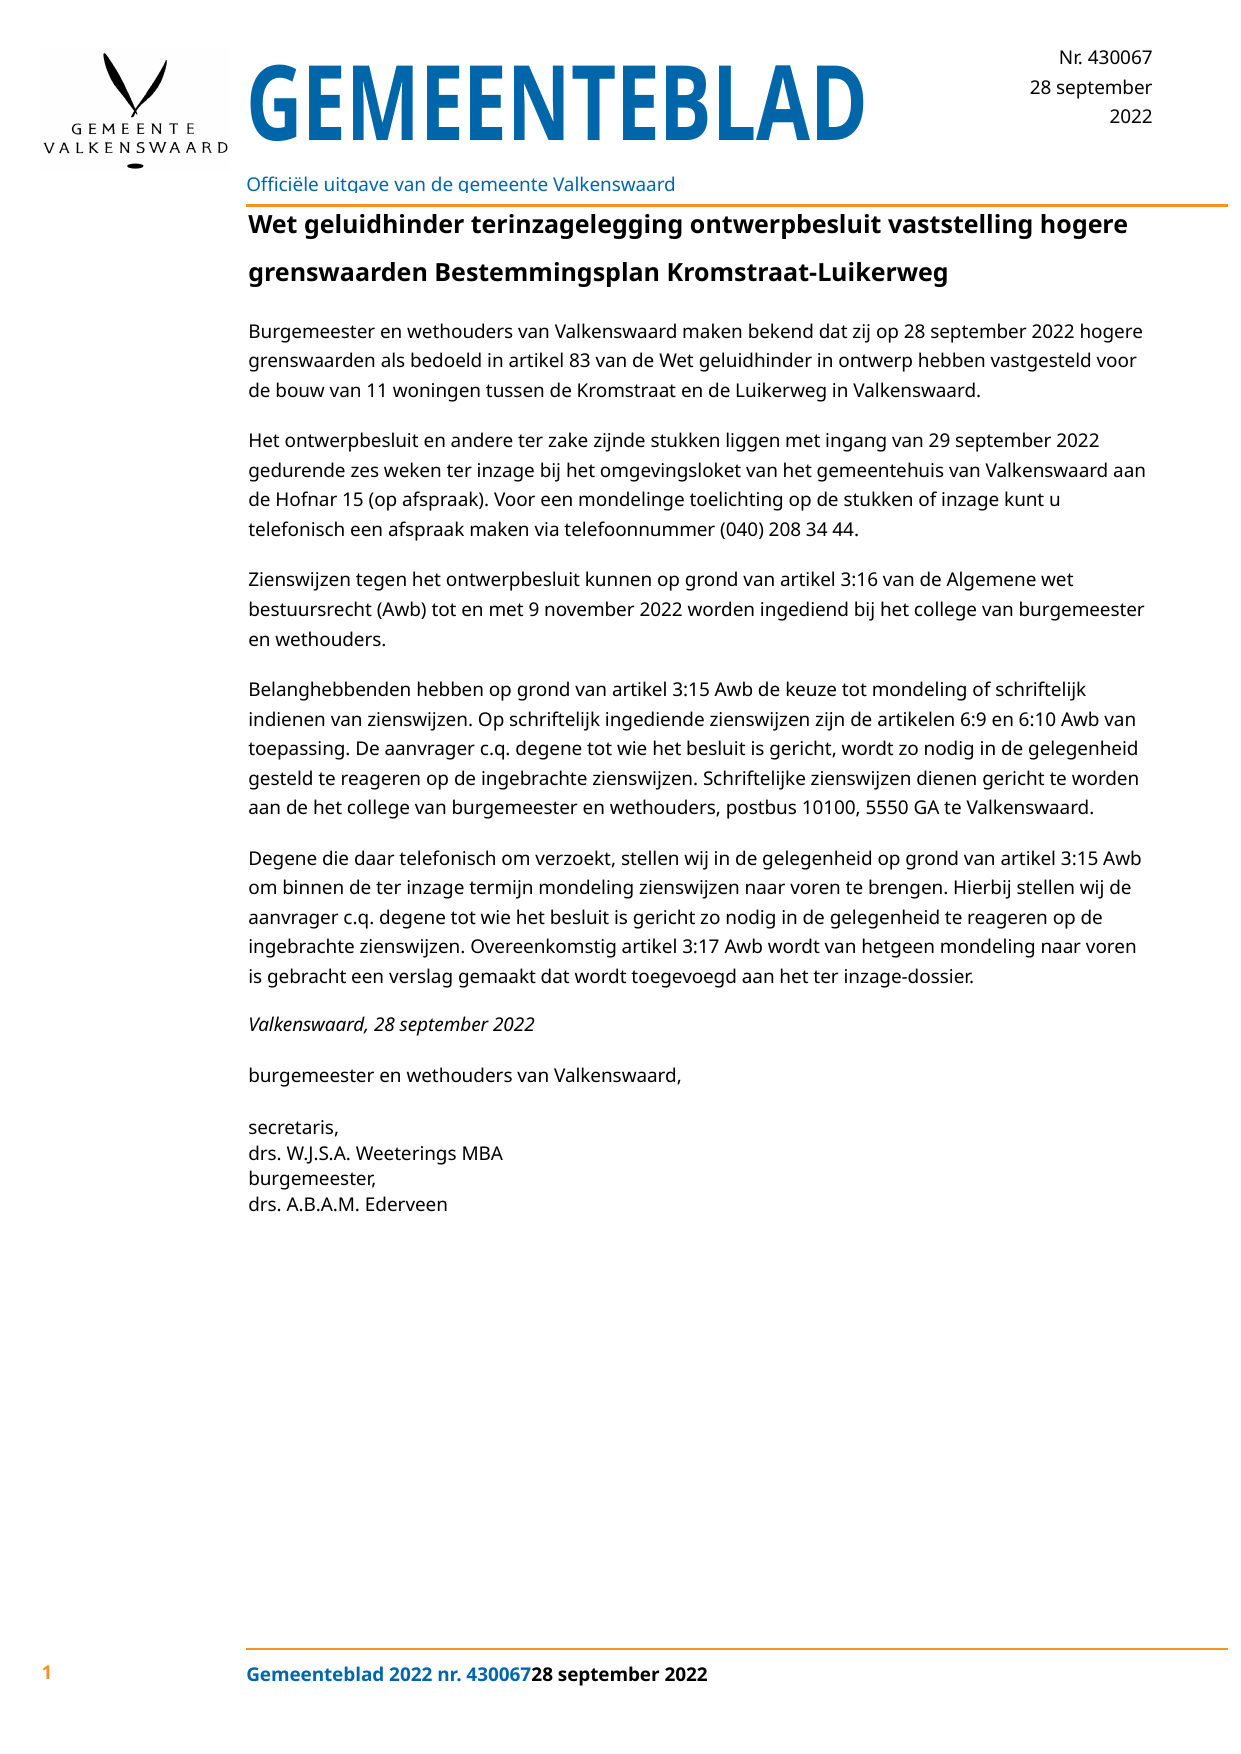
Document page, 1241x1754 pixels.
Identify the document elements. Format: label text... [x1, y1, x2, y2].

text secretaris, [248, 1114, 1152, 1140]
text Wet geluidhinder terinzagelegging ontwerpbesluit vaststelling hogere grenswaarden Bestemmingsplan Kromstraat-Luikerweg [248, 207, 1152, 288]
text burgemeester en wethouders van Valkenswaard, [248, 1063, 1152, 1088]
text Het ontwerpbesluit en andere ter zake zijnde stukken liggen met ingang van 29 september 2022 gedurende zes weken ter inzage bij het omgevingsloket van het gemeentehuis van Valkenswaard aan de Hofnar 15 (op afspraak). Voor een mondelinge toelichting op de stukken of inzage kunt u telefonisch een afspraak maken via telefoonnummer (040) 208 34 44. [248, 427, 1152, 542]
text drs. W.J.S.A. Weeterings MBA [248, 1140, 1152, 1166]
text Valkenswaard, 28 september 2022 [248, 1011, 1152, 1037]
text burgemeester, [248, 1166, 1152, 1191]
text Burgemeester en wethouders van Valkenswaard maken bekend dat zij op 28 september 2022 hogere grenswaarden als bedoeld in artikel 83 van de Wet geluidhinder in ontwerp hebben vastgesteld voor de bouw van 11 woningen tussen de Kromstraat en de Luikerweg in Valkenswaard. [248, 318, 1152, 403]
text drs. A.B.A.M. Ederveen [248, 1191, 1152, 1217]
picture [41, 47, 231, 172]
text Belanghebbenden hebben op grond van artikel 3:15 Awb de keuze tot mondeling of schriftelijk indienen van zienswijzen. Op schriftelijk ingediende zienswijzen zijn de artikelen 6:9 en 6:10 Awb van toepassing. De aanvrager c.q. degene tot wie het besluit is gericht, wordt zo nodig in de gelegenheid gesteld te reageren op de ingebrachte zienswijzen. Schriftelijke zienswijzen dienen gericht te worden aan de het college van burgemeester en wethouders, postbus 10100, 5550 GA te Valkenswaard. [248, 676, 1152, 820]
text Zienswijzen tegen het ontwerpbesluit kunnen op grond van artikel 3:16 van de Algemene wet bestuursrecht (Awb) tot en met 9 november 2022 worden ingediend bij het college van burgemeester en wethouders. [248, 567, 1152, 652]
text Degene die daar telefonisch om verzoekt, stellen wij in de gelegenheid op grond van artikel 3:15 Awb om binnen de ter inzage termijn mondeling zienswijzen naar voren te brengen. Hierbij stellen wij de aanvrager c.q. degene tot wie het besluit is gericht zo nodig in de gelegenheid te reageren op de ingebrachte zienswijzen. Overeenkomstig artikel 3:17 Awb wordt van hetgeen mondeling naar voren is gebracht een verslag gemaakt dat wordt toegevoegd aan het ter inzage-dossier. [248, 845, 1152, 989]
